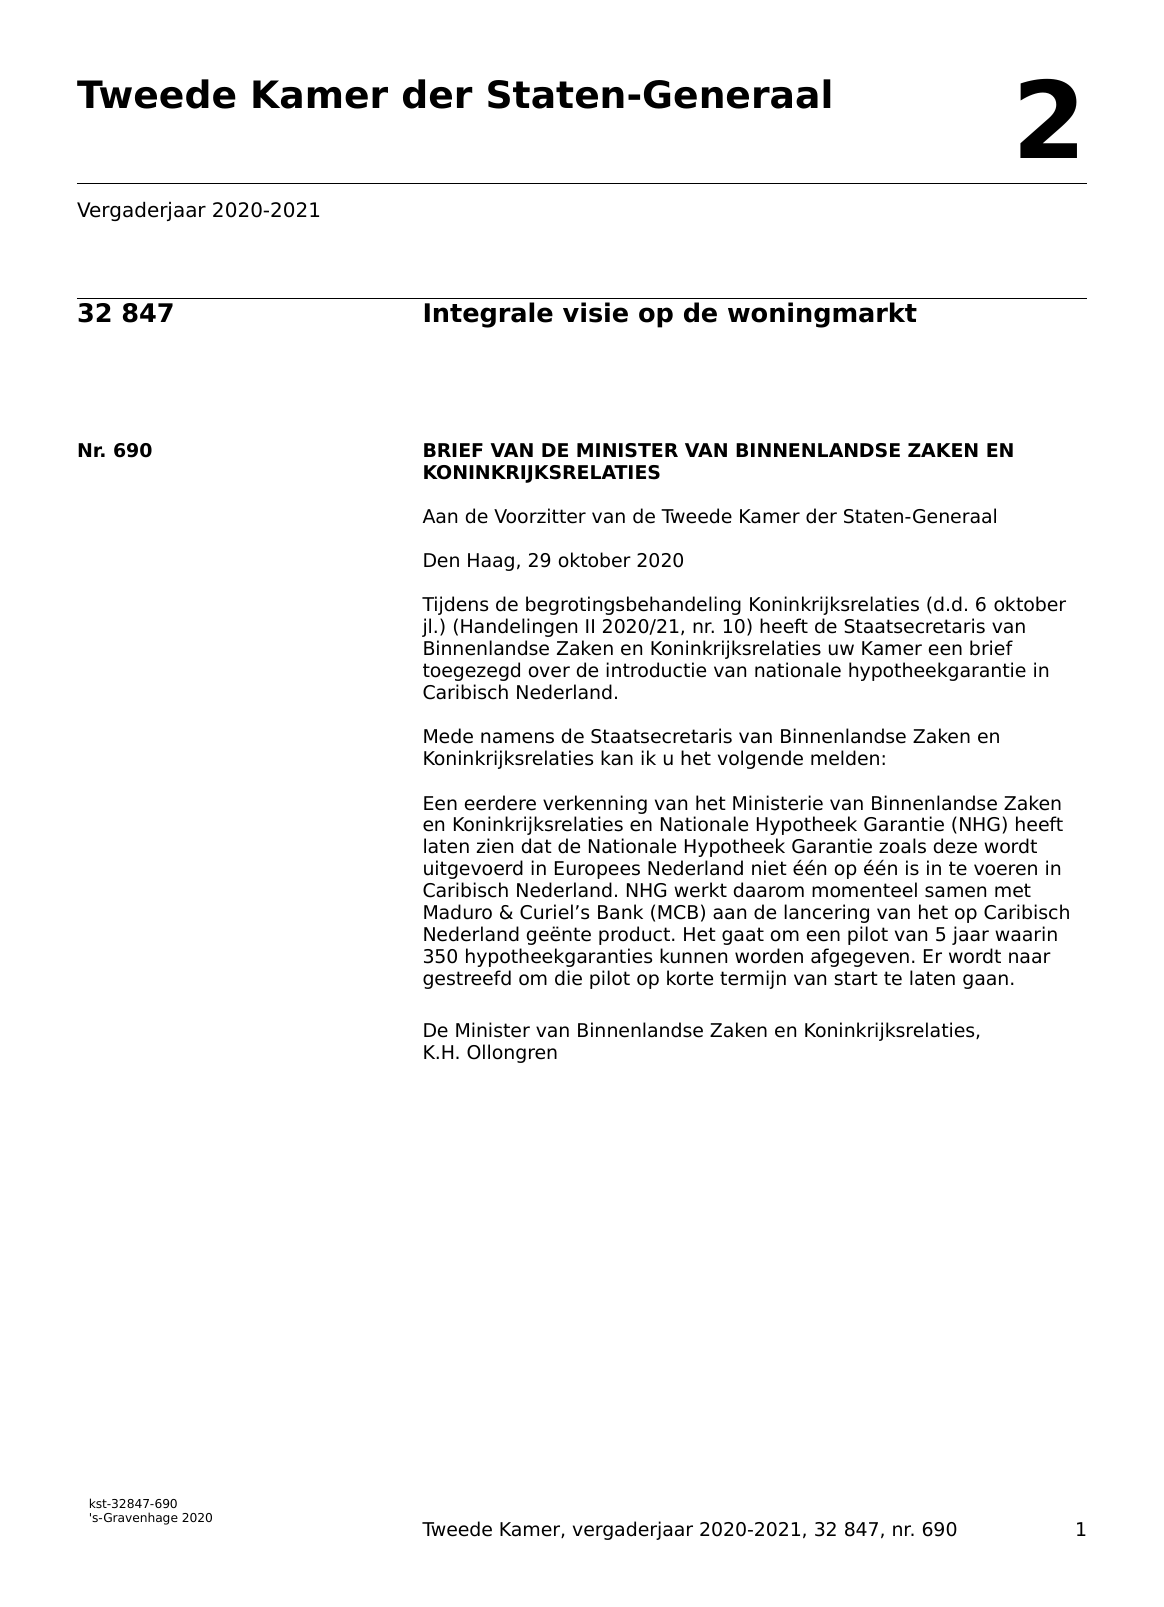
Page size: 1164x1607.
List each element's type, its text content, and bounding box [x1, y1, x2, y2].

text Een eerdere verkenning van het Ministerie van Binnenlandse Zaken en Koninkrijksrelaties en Nationale Hypotheek Garantie (NHG) heeft laten zien dat de Nationale Hypotheek Garantie zoals deze wordt uitgevoerd in Europees Nederland niet één op één is in te voeren in Caribisch Nederland. NHG werkt daarom momenteel samen met Maduro & Curiel’s Bank (MCB) aan de lancering van het op Caribisch Nederland geënte product. Het gaat om een pilot van 5 jaar waarin 350 hypotheekgaranties kunnen worden afgegeven. Er wordt naar gestreefd om die pilot op korte termijn van start te laten gaan. [422, 792, 1087, 990]
text De Minister van Binnenlandse Zaken en Koninkrijksrelaties, K.H. Ollongren [422, 1020, 1087, 1064]
text 's-Gravenhage 2020 [88, 1511, 323, 1525]
subtitle Nr. 690 BRIEF VAN DE MINISTER VAN BINNENLANDSE ZAKEN EN KONINKRIJKSRELATIES [77, 440, 1087, 484]
table_cell Vergaderjaar 2020-2021 [77, 184, 1087, 298]
text Mede namens de Staatsecretaris van Binnenlandse Zaken en Koninkrijksrelaties kan ik u het volgende melden: [422, 726, 1087, 770]
text kst-32847-690 [88, 1497, 323, 1511]
subtitle 32 847 Integrale visie op de woningmarkt [77, 299, 1087, 329]
text Aan de Voorzitter van de Tweede Kamer der Staten-Generaal [422, 506, 1087, 528]
table_header 2 [886, 59, 1087, 183]
table_header Tweede Kamer der Staten-Generaal [77, 59, 886, 183]
text Tijdens de begrotingsbehandeling Koninkrijksrelaties (d.d. 6 oktober jl.) (Handelingen II 2020/21, nr. 10) heeft de Staatsecretaris van Binnenlandse Zaken en Koninkrijksrelaties uw Kamer een brief toegezegd over de introductie van nationale hypotheekgarantie in Caribisch Nederland. [422, 594, 1087, 704]
text Den Haag, 29 oktober 2020 [422, 550, 1087, 572]
